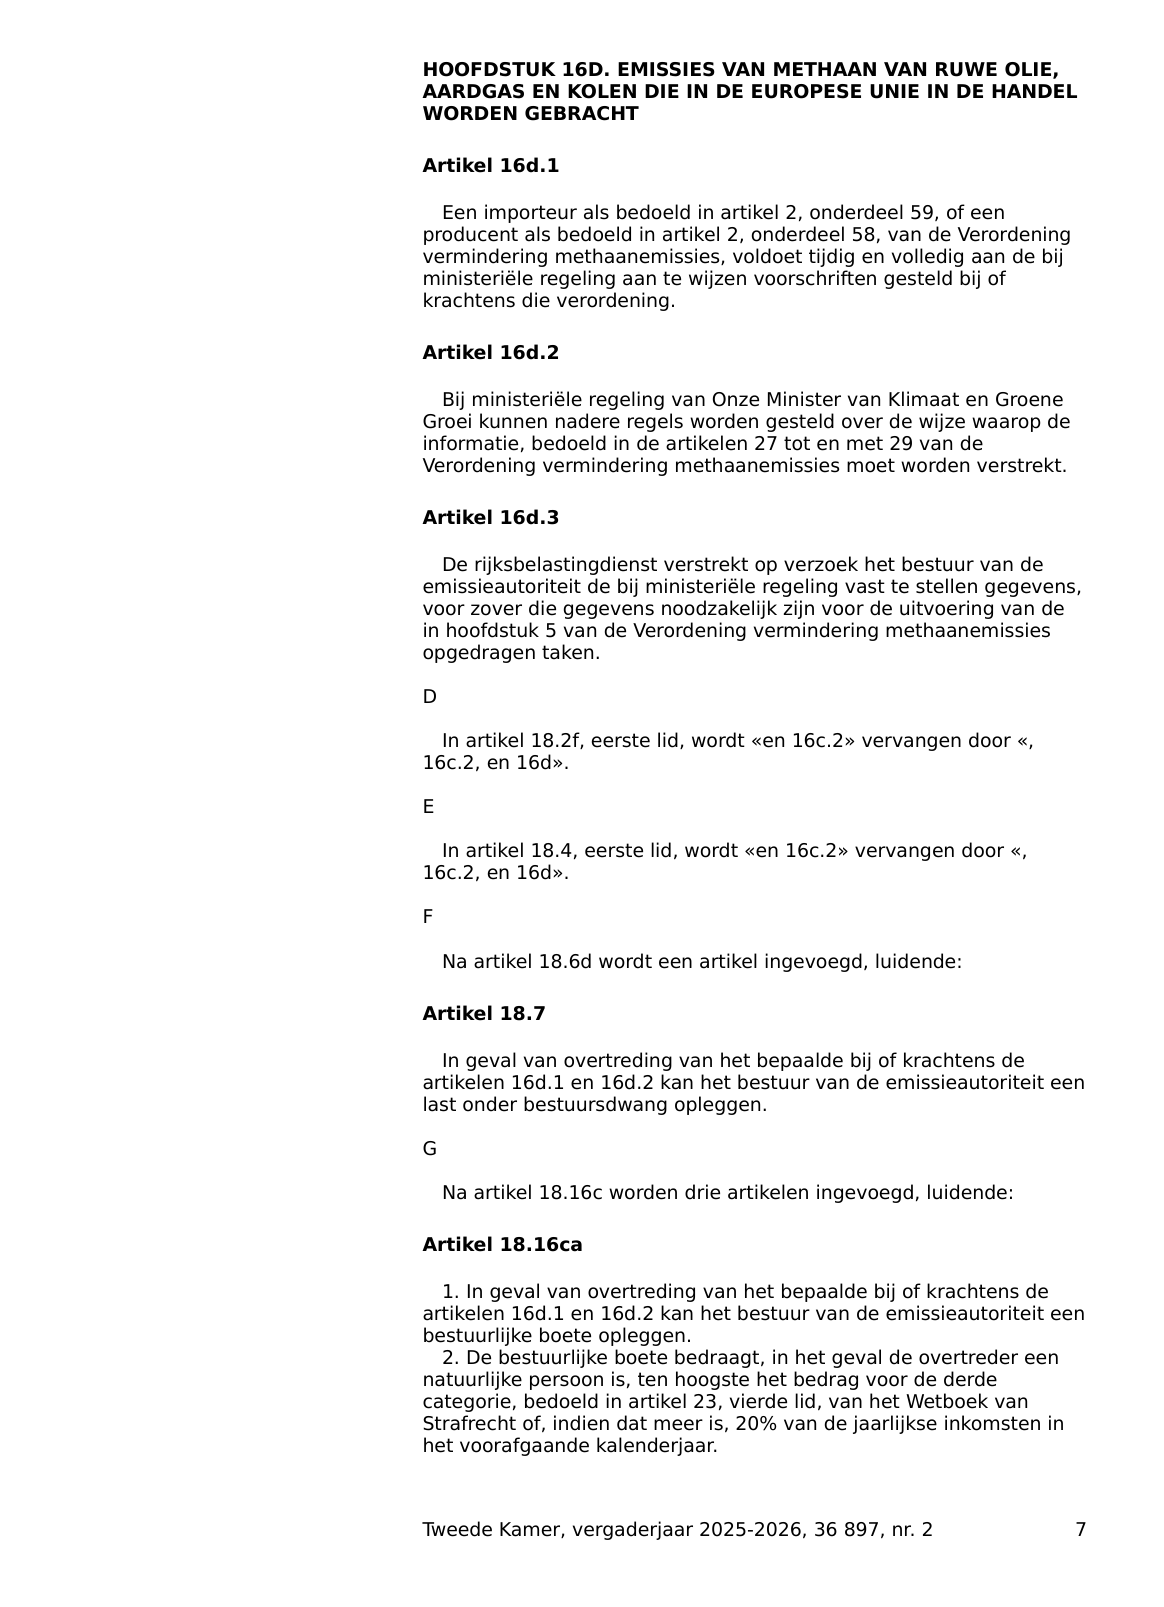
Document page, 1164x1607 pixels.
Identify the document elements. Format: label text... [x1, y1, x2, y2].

text In artikel 18.4, eerste lid, wordt «en 16c.2» vervangen door «, 16c.2, en 16d». [422, 840, 1087, 884]
subtitle Artikel 18.7 [422, 1003, 1087, 1024]
text E [422, 796, 1087, 818]
text In artikel 18.2f, eerste lid, wordt «en 16c.2» vervangen door «, 16c.2, en 16d». [422, 730, 1087, 774]
text Bij ministeriële regeling van Onze Minister van Klimaat en Groene Groei kunnen nadere regels worden gesteld over de wijze waarop de informatie, bedoeld in de artikelen 27 tot en met 29 van de Verordening vermindering methaanemissies moet worden verstrekt. [422, 389, 1087, 477]
subtitle HOOFDSTUK 16D. EMISSIES VAN METHAAN VAN RUWE OLIE, AARDGAS EN KOLEN DIE IN DE EUROPESE UNIE IN DE HANDEL WORDEN GEBRACHT [422, 59, 1087, 125]
subtitle Artikel 18.16ca [422, 1234, 1087, 1256]
text G [422, 1138, 1087, 1160]
text 1. In geval van overtreding van het bepaalde bij of krachtens de artikelen 16d.1 en 16d.2 kan het bestuur van de emissieautoriteit een bestuurlijke boete opleggen. [422, 1281, 1087, 1347]
subtitle Artikel 16d.1 [422, 155, 1087, 177]
text Na artikel 18.6d wordt een artikel ingevoegd, luidende: [422, 951, 1087, 973]
text Na artikel 18.16c worden drie artikelen ingevoegd, luidende: [422, 1182, 1087, 1204]
text 2. De bestuurlijke boete bedraagt, in het geval de overtreder een natuurlijke persoon is, ten hoogste het bedrag voor de derde categorie, bedoeld in artikel 23, vierde lid, van het Wetboek van Strafrecht of, indien dat meer is, 20% van de jaarlijkse inkomsten in het voorafgaande kalenderjaar. [422, 1347, 1087, 1457]
text D [422, 686, 1087, 708]
text F [422, 906, 1087, 928]
text Een importeur als bedoeld in artikel 2, onderdeel 59, of een producent als bedoeld in artikel 2, onderdeel 58, van de Verordening vermindering methaanemissies, voldoet tijdig en volledig aan de bij ministeriële regeling aan te wijzen voorschriften gesteld bij of krachtens die verordening. [422, 202, 1087, 312]
subtitle Artikel 16d.3 [422, 507, 1087, 529]
text In geval van overtreding van het bepaalde bij of krachtens de artikelen 16d.1 en 16d.2 kan het bestuur van de emissieautoriteit een last onder bestuursdwang opleggen. [422, 1049, 1087, 1116]
text De rijksbelastingdienst verstrekt op verzoek het bestuur van de emissieautoriteit de bij ministeriële regeling vast te stellen gegevens, voor zover die gegevens noodzakelijk zijn voor de uitvoering van de in hoofdstuk 5 van de Verordening vermindering methaanemissies opgedragen taken. [422, 554, 1087, 664]
subtitle Artikel 16d.2 [422, 342, 1087, 364]
